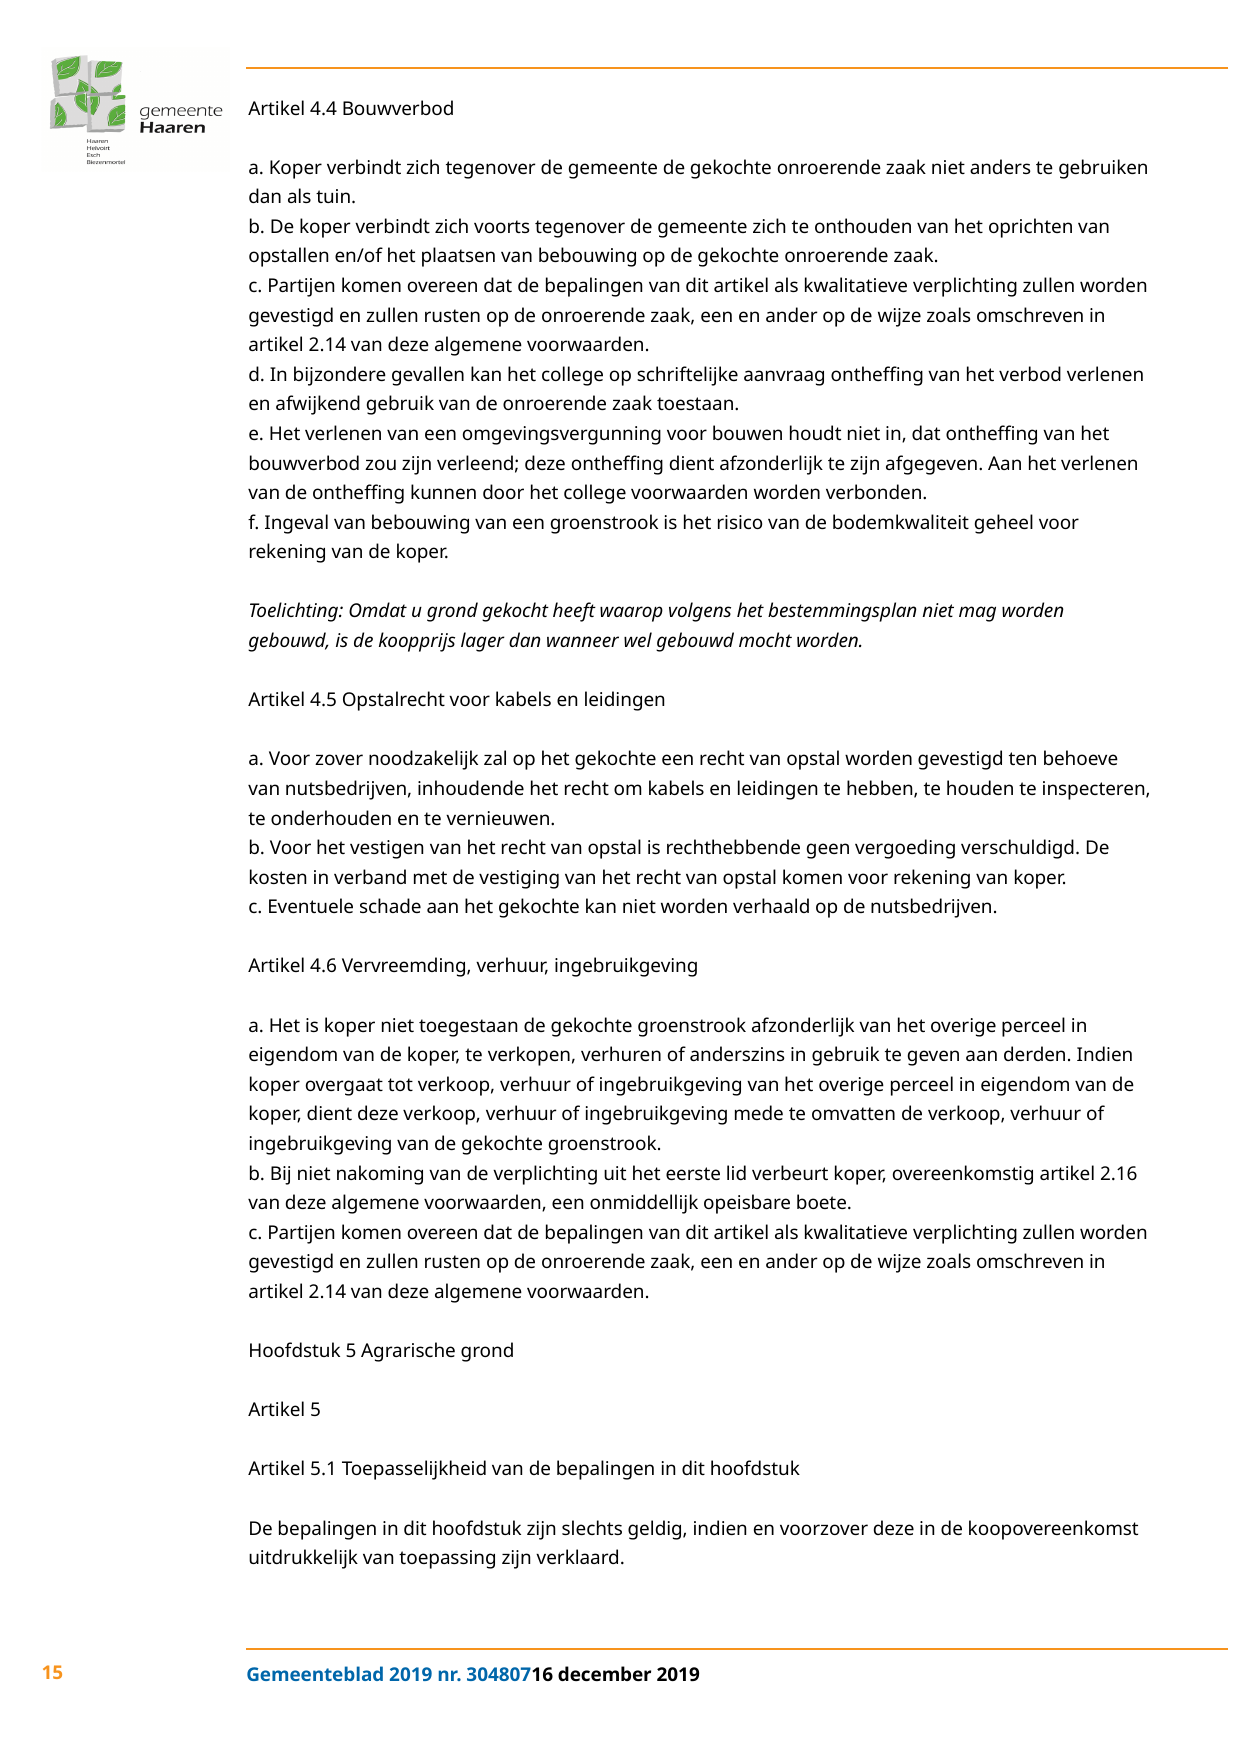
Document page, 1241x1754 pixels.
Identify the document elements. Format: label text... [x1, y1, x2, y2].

text a. Het is koper niet toegestaan de gekochte groenstrook afzonderlijk van het overige perceel in eigendom van de koper, te verkopen, verhuren of anderszins in gebruik te geven aan derden. Indien koper overgaat tot verkoop, verhuur of ingebruikgeving van het overige perceel in eigendom van de koper, dient deze verkoop, verhuur of ingebruikgeving mede te omvatten de verkoop, verhuur of ingebruikgeving van de gekochte groenstrook. [248, 1012, 1152, 1156]
text Artikel 4.6 Vervreemding, verhuur, ingebruikgeving [248, 953, 1152, 978]
text Hoofdstuk 5 Agrarische grond [248, 1337, 1152, 1363]
text b. Bij niet nakoming van de verplichting uit het eerste lid verbeurt koper, overeenkomstig artikel 2.16 van deze algemene voorwaarden, een onmiddellijk opeisbare boete. [248, 1160, 1152, 1215]
text c. Partijen komen overeen dat de bepalingen van dit artikel als kwalitatieve verplichting zullen worden gevestigd en zullen rusten op de onroerende zaak, een en ander op de wijze zoals omschreven in artikel 2.14 van deze algemene voorwaarden. [248, 272, 1152, 357]
text f. Ingeval van bebouwing van een groenstrook is het risico van de bodemkwaliteit geheel voor rekening van de koper. [248, 509, 1152, 564]
text c. Partijen komen overeen dat de bepalingen van dit artikel als kwalitatieve verplichting zullen worden gevestigd en zullen rusten op de onroerende zaak, een en ander op de wijze zoals omschreven in artikel 2.14 van deze algemene voorwaarden. [248, 1219, 1152, 1304]
text Artikel 5 [248, 1396, 1152, 1422]
text Artikel 4.5 Opstalrecht voor kabels en leidingen [248, 686, 1152, 712]
text a. Koper verbindt zich tegenover de gemeente de gekochte onroerende zaak niet anders te gebruiken dan als tuin. [248, 154, 1152, 209]
text Toelichting: Omdat u grond gekocht heeft waarop volgens het bestemmingsplan niet mag worden gebouwd, is de koopprijs lager dan wanneer wel gebouwd mocht worden. [248, 598, 1152, 653]
text b. De koper verbindt zich voorts tegenover de gemeente zich te onthouden van het oprichten van opstallen en/of het plaatsen van bebouwing op de gekochte onroerende zaak. [248, 213, 1152, 268]
text c. Eventuele schade aan het gekochte kan niet worden verhaald op de nutsbedrijven. [248, 893, 1152, 919]
text Artikel 5.1 Toepasselijkheid van de bepalingen in dit hoofdstuk [248, 1456, 1152, 1481]
text Artikel 4.4 Bouwverbod [248, 95, 1152, 121]
picture [41, 47, 231, 172]
text b. Voor het vestigen van het recht van opstal is rechthebbende geen vergoeding verschuldigd. De kosten in verband met de vestiging van het recht van opstal komen voor rekening van koper. [248, 834, 1152, 890]
text e. Het verlenen van een omgevingsvergunning voor bouwen houdt niet in, dat ontheffing van het bouwverbod zou zijn verleend; deze ontheffing dient afzonderlijk te zijn afgegeven. Aan het verlenen van de ontheffing kunnen door het college voorwaarden worden verbonden. [248, 420, 1152, 505]
text a. Voor zover noodzakelijk zal op het gekochte een recht van opstal worden gevestigd ten behoeve van nutsbedrijven, inhoudende het recht om kabels en leidingen te hebben, te houden te inspecteren, te onderhouden en te vernieuwen. [248, 746, 1152, 831]
text d. In bijzondere gevallen kan het college op schriftelijke aanvraag ontheffing van het verbod verlenen en afwijkend gebruik van de onroerende zaak toestaan. [248, 361, 1152, 416]
text De bepalingen in dit hoofdstuk zijn slechts geldig, indien en voorzover deze in de koopovereenkomst uitdrukkelijk van toepassing zijn verklaard. [248, 1515, 1152, 1570]
